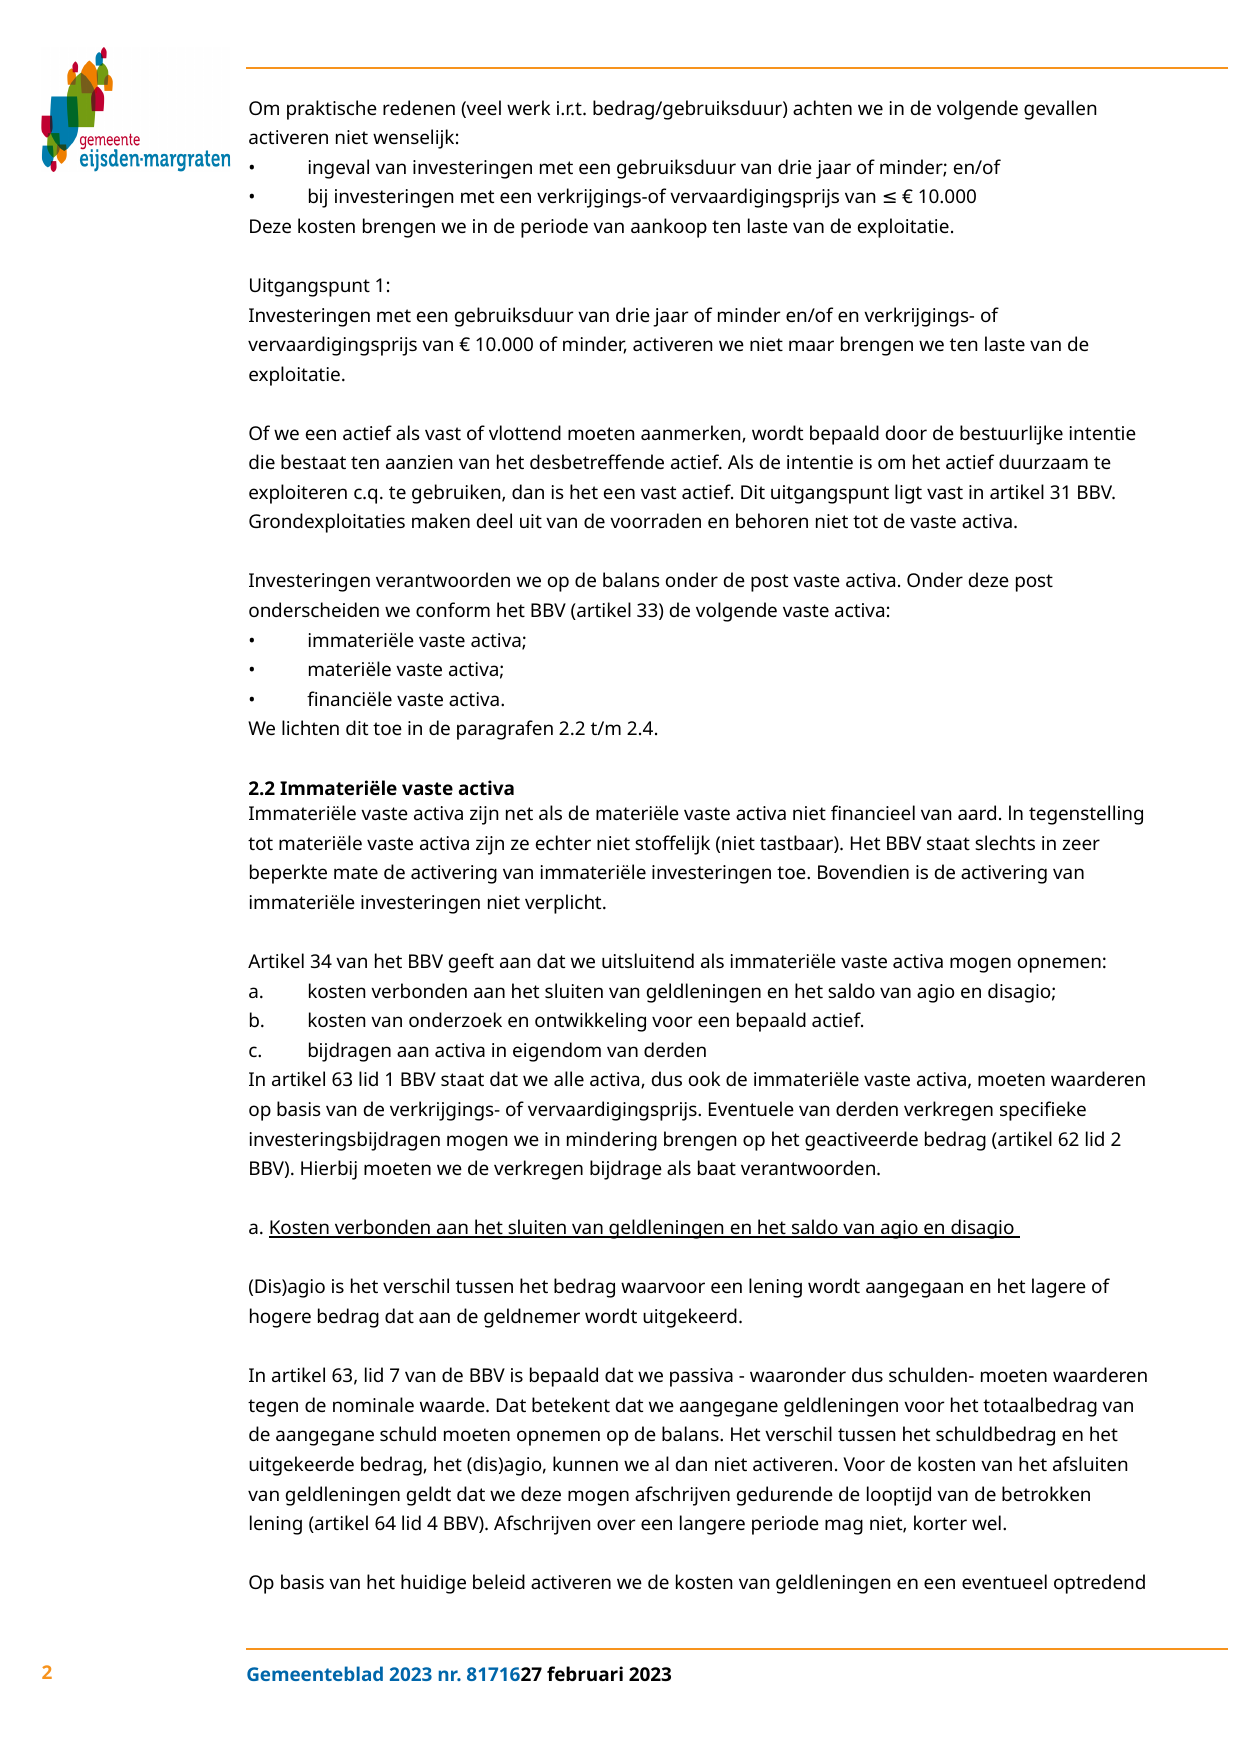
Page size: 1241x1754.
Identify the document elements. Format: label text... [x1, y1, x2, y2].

list immateriële vaste activa; [248, 627, 1152, 652]
list kosten van onderzoek en ontwikkeling voor een bepaald actief. [248, 1007, 1152, 1033]
text Of we een actief als vast of vlottend moeten aanmerken, wordt bepaald door de bestuurlijke intentie die bestaat ten aanzien van het desbetreffende actief. Als de intentie is om het actief duurzaam te exploiteren c.q. te gebruiken, dan is het een vast actief. Dit uitgangspunt ligt vast in artikel 31 BBV. Grondexploitaties maken deel uit van de voorraden en behoren niet tot de vaste activa. [248, 420, 1152, 534]
table_header Uitgangspunt 1: Investeringen met een gebruiksduur van drie jaar of minder en/of en verkrijgings- of vervaardigingsprijs van € 10.000 of minder, activeren we niet maar brengen we ten laste van de exploitatie. [248, 273, 1152, 387]
list kosten verbonden aan het sluiten van geldleningen en het saldo van agio en disagio; [248, 978, 1152, 1004]
text Om praktische redenen (veel werk i.r.t. bedrag/gebruiksduur) achten we in de volgende gevallen activeren niet wenselijk: [248, 95, 1152, 150]
list bij investeringen met een verkrijgings-of vervaardigingsprijs van ≤ € 10.000 [248, 183, 1152, 209]
picture [41, 47, 231, 172]
text (Dis)agio is het verschil tussen het bedrag waarvoor een lening wordt aangegaan en het lagere of [248, 1274, 1152, 1299]
text In artikel 63 lid 1 BBV staat dat we alle activa, dus ook de immateriële vaste activa, moeten waarderen op basis van de verkrijgings- of vervaardigingsprijs. Eventuele van derden verkregen specifieke investeringsbijdragen mogen we in mindering brengen op het geactiveerde bedrag (artikel 62 lid 2 BBV). Hierbij moeten we de verkregen bijdrage als baat verantwoorden. [248, 1067, 1152, 1181]
text Op basis van het huidige beleid activeren we de kosten van geldleningen en een eventueel optredend [248, 1569, 1152, 1595]
text Investeringen verantwoorden we op de balans onder de post vaste activa. Onder deze post onderscheiden we conform het BBV (artikel 33) de volgende vaste activa: [248, 568, 1152, 623]
text In artikel 63, lid 7 van de BBV is bepaald dat we passiva - waaronder dus schulden- moeten waarderen tegen de nominale waarde. Dat betekent dat we aangegane geldleningen voor het totaalbedrag van de aangegane schuld moeten opnemen op de balans. Het verschil tussen het schuldbedrag en het uitgekeerde bedrag, het (dis)agio, kunnen we al dan niet activeren. Voor de kosten van het afsluiten van geldleningen geldt dat we deze mogen afschrijven gedurende de looptijd van de betrokken lening (artikel 64 lid 4 BBV). Afschrijven over een langere periode mag niet, korter wel. [248, 1362, 1152, 1536]
list financiële vaste activa. [248, 686, 1152, 712]
text 2.2 Immateriële vaste activa [248, 775, 1152, 800]
text Artikel 34 van het BBV geeft aan dat we uitsluitend als immateriële vaste activa mogen opnemen: [248, 948, 1152, 974]
text Immateriële vaste activa zijn net als de materiële vaste activa niet financieel van aard. ln tegenstelling tot materiële vaste activa zijn ze echter niet stoffelijk (niet tastbaar). Het BBV staat slechts in zeer beperkte mate de activering van immateriële investeringen toe. Bovendien is de activering van immateriële investeringen niet verplicht. [248, 800, 1152, 915]
list materiële vaste activa; [248, 656, 1152, 682]
text hogere bedrag dat aan de geldnemer wordt uitgekeerd. [248, 1303, 1152, 1329]
list ingeval van investeringen met een gebruiksduur van drie jaar of minder; en/of [248, 154, 1152, 180]
list bijdragen aan activa in eigendom van derden [248, 1037, 1152, 1063]
text We lichten dit toe in de paragrafen 2.2 t/m 2.4. [248, 716, 1152, 741]
text Deze kosten brengen we in de periode van aankoop ten laste van de exploitatie. [248, 213, 1152, 239]
text a. Kosten verbonden aan het sluiten van geldleningen en het saldo van agio en disagio [248, 1214, 1152, 1240]
